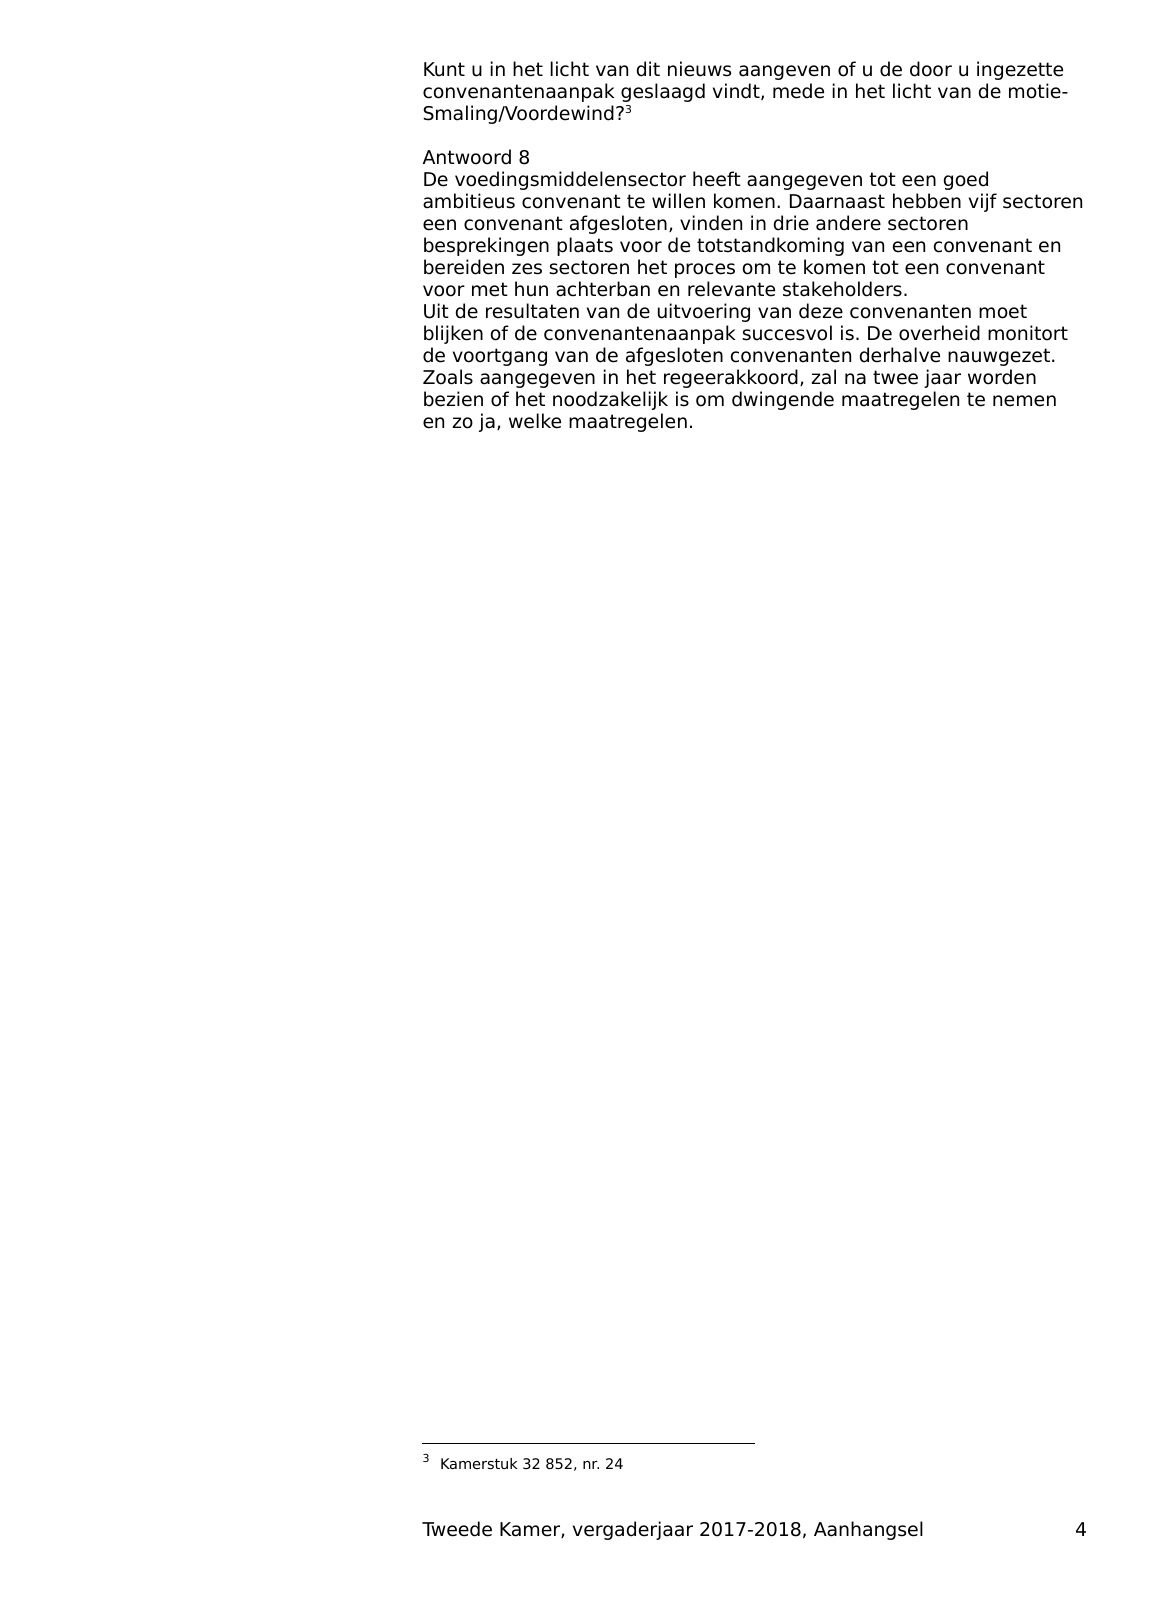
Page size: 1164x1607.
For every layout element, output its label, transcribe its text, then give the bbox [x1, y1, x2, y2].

text De voedingsmiddelensector heeft aangegeven tot een goed ambitieus convenant te willen komen. Daarnaast hebben vijf sectoren een convenant afgesloten, vinden in drie andere sectoren besprekingen plaats voor de totstandkoming van een convenant en bereiden zes sectoren het proces om te komen tot een convenant voor met hun achterban en relevante stakeholders. [422, 169, 1087, 301]
text Antwoord 8 [422, 147, 1087, 169]
text Uit de resultaten van de uitvoering van deze convenanten moet blijken of de convenantenaanpak succesvol is. De overheid monitort de voortgang van de afgesloten convenanten derhalve nauwgezet. Zoals aangegeven in het regeerakkoord, zal na twee jaar worden bezien of het noodzakelijk is om dwingende maatregelen te nemen en zo ja, welke maatregelen. [422, 301, 1087, 433]
text Kunt u in het licht van dit nieuws aangeven of u de door u ingezette convenantenaanpak geslaagd vindt, mede in het licht van de motie-Smaling/Voordewind? [422, 59, 1087, 125]
text Kamerstuk 32 852, nr. 24 [422, 1452, 1087, 1474]
